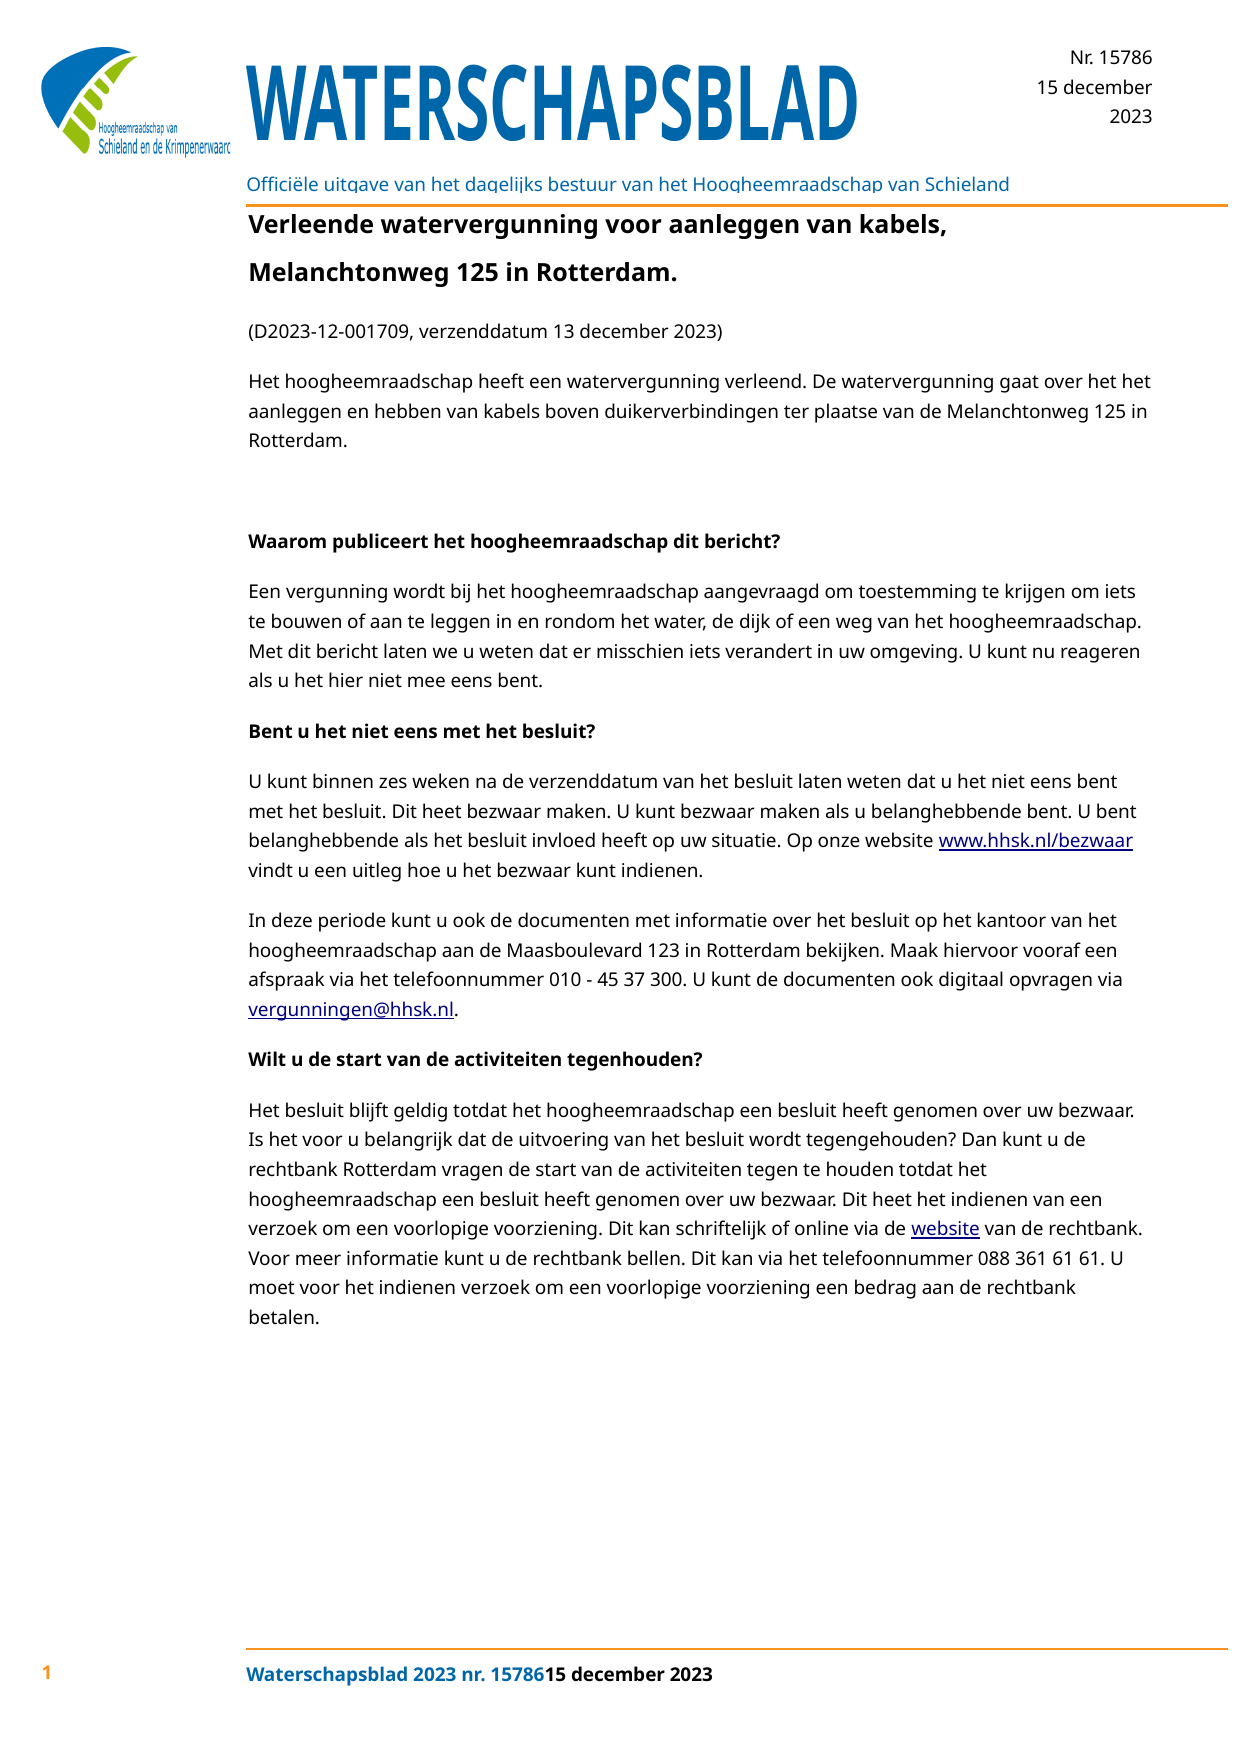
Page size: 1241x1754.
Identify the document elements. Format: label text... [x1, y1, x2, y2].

text In deze periode kunt u ook de documenten met informatie over het besluit op het kantoor van het hoogheemraadschap aan de Maasboulevard 123 in Rotterdam bekijken. Maak hiervoor vooraf een afspraak via het telefoonnummer 010 - 45 37 300. U kunt de documenten ook digitaal opvragen via vergunningen@hhsk.nl. [248, 907, 1152, 1022]
text U kunt binnen zes weken na de verzenddatum van het besluit laten weten dat u het niet eens bent met het besluit. Dit heet bezwaar maken. U kunt bezwaar maken als u belanghebbende bent. U bent belanghebbende als het besluit invloed heeft op uw situatie. Op onze website www.hhsk.nl/bezwaar vindt u een uitleg hoe u het bezwaar kunt indienen. [248, 768, 1152, 883]
text Wilt u de start van de activiteiten tegenhouden? [248, 1047, 1152, 1072]
text Verleende watervergunning voor aanleggen van kabels, Melanchtonweg 125 in Rotterdam. [248, 207, 1152, 288]
text Het besluit blijft geldig totdat het hoogheemraadschap een besluit heeft genomen over uw bezwaar. Is het voor u belangrijk dat de uitvoering van het besluit wordt tegengehouden? Dan kunt u de rechtbank Rotterdam vragen de start van de activiteiten tegen te houden totdat het hoogheemraadschap een besluit heeft genomen over uw bezwaar. Dit heet het indienen van een verzoek om een voorlopige voorziening. Dit kan schriftelijk of online via de website van de rechtbank. Voor meer informatie kunt u de rechtbank bellen. Dit kan via het telefoonnummer 088 361 61 61. U moet voor het indienen verzoek om een voorlopige voorziening een bedrag aan de rechtbank betalen. [248, 1097, 1152, 1330]
text Waarom publiceert het hoogheemraadschap dit bericht? [248, 528, 1152, 554]
text Een vergunning wordt bij het hoogheemraadschap aangevraagd om toestemming te krijgen om iets te bouwen of aan te leggen in en rondom het water, de dijk of een weg van het hoogheemraadschap. Met dit bericht laten we u weten dat er misschien iets verandert in uw omgeving. U kunt nu reageren als u het hier niet mee eens bent. [248, 579, 1152, 693]
text Bent u het niet eens met het besluit? [248, 718, 1152, 744]
text Het hoogheemraadschap heeft een watervergunning verleend. De watervergunning gaat over het het aanleggen en hebben van kabels boven duikerverbindingen ter plaatse van de Melanchtonweg 125 in Rotterdam. [248, 368, 1152, 453]
picture [41, 47, 231, 172]
text (D2023-12-001709, verzenddatum 13 december 2023) [248, 318, 1152, 344]
